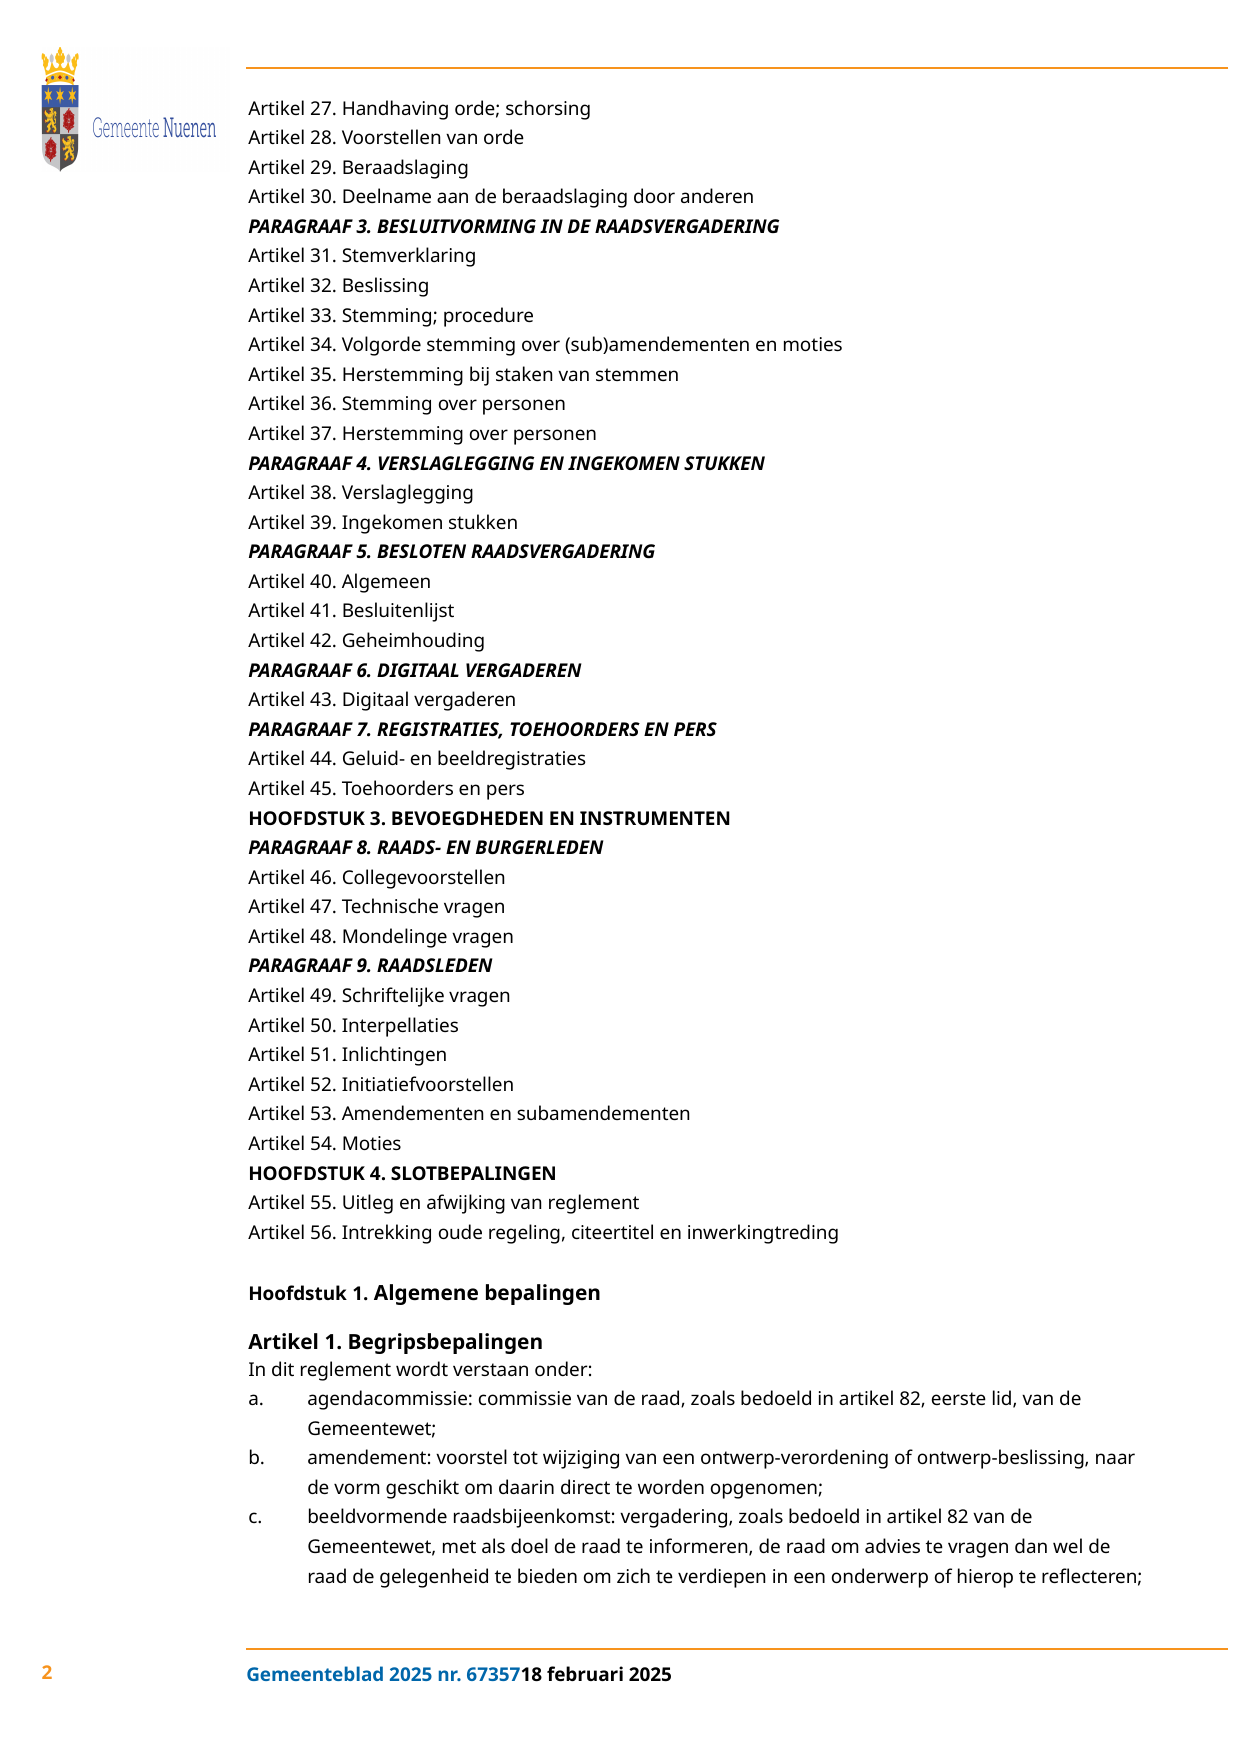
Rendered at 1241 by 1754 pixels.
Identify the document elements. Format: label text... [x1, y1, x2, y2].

text Artikel 32. Beslissing [248, 272, 1152, 298]
text Artikel 52. Initiatiefvoorstellen [248, 1071, 1152, 1097]
text Artikel 40. Algemeen [248, 568, 1152, 594]
list agendacommissie: commissie van de raad, zoals bedoeld in artikel 82, eerste lid, van de Gemeentewet; [248, 1385, 1152, 1441]
text HOOFDSTUK 4. SLOTBEPALINGEN [248, 1160, 1152, 1186]
text Artikel 38. Verslaglegging [248, 479, 1152, 505]
text Artikel 45. Toehoorders en pers [248, 775, 1152, 801]
text PARAGRAAF 5. BESLOTEN RAADSVERGADERING [248, 538, 1152, 564]
text In dit reglement wordt verstaan onder: [248, 1356, 1152, 1382]
text Artikel 48. Mondelinge vragen [248, 923, 1152, 949]
text Artikel 43. Digitaal vergaderen [248, 686, 1152, 712]
text Artikel 47. Technische vragen [248, 893, 1152, 919]
text Artikel 37. Herstemming over personen [248, 420, 1152, 446]
text HOOFDSTUK 3. BEVOEGDHEDEN EN INSTRUMENTEN [248, 805, 1152, 831]
text Artikel 42. Geheimhouding [248, 627, 1152, 653]
text Artikel 46. Collegevoorstellen [248, 864, 1152, 890]
text PARAGRAAF 7. REGISTRATIES, TOEHOORDERS EN PERS [248, 716, 1152, 742]
text Artikel 36. Stemming over personen [248, 391, 1152, 416]
text Artikel 34. Volgorde stemming over (sub)amendementen en moties [248, 331, 1152, 357]
text Artikel 56. Intrekking oude regeling, citeertitel en inwerkingtreding [248, 1219, 1152, 1245]
text Hoofdstuk 1. Algemene bepalingen [248, 1278, 1152, 1307]
text Artikel 27. Handhaving orde; schorsing [248, 95, 1152, 121]
text Artikel 1. Begripsbepalingen [248, 1327, 1152, 1356]
text Artikel 41. Besluitenlijst [248, 598, 1152, 623]
text Artikel 30. Deelname aan de beraadslaging door anderen [248, 183, 1152, 209]
text Artikel 29. Beraadslaging [248, 154, 1152, 180]
text Artikel 53. Amendementen en subamendementen [248, 1101, 1152, 1126]
picture [41, 47, 231, 172]
text Artikel 44. Geluid- en beeldregistraties [248, 746, 1152, 771]
text Artikel 54. Moties [248, 1130, 1152, 1156]
text PARAGRAAF 3. BESLUITVORMING IN DE RAADSVERGADERING [248, 213, 1152, 239]
text Artikel 55. Uitleg en afwijking van reglement [248, 1189, 1152, 1215]
text PARAGRAAF 4. VERSLAGLEGGING EN INGEKOMEN STUKKEN [248, 450, 1152, 476]
text PARAGRAAF 8. RAADS- EN BURGERLEDEN [248, 834, 1152, 860]
text Artikel 51. Inlichtingen [248, 1041, 1152, 1067]
text Artikel 39. Ingekomen stukken [248, 509, 1152, 535]
text Artikel 50. Interpellaties [248, 1012, 1152, 1038]
text PARAGRAAF 9. RAADSLEDEN [248, 953, 1152, 978]
text PARAGRAAF 6. DIGITAAL VERGADEREN [248, 657, 1152, 683]
text Artikel 31. Stemverklaring [248, 243, 1152, 268]
text Artikel 28. Voorstellen van orde [248, 124, 1152, 150]
text Artikel 49. Schriftelijke vragen [248, 982, 1152, 1008]
text Artikel 35. Herstemming bij staken van stemmen [248, 361, 1152, 387]
list beeldvormende raadsbijeenkomst: vergadering, zoals bedoeld in artikel 82 van de Gemeentewet, met als doel de raad te informeren, de raad om advies te vragen dan wel de raad de gelegenheid te bieden om zich te verdiepen in een onderwerp of hierop te reflecteren; [248, 1504, 1152, 1589]
text Artikel 33. Stemming; procedure [248, 302, 1152, 328]
list amendement: voorstel tot wijziging van een ontwerp-verordening of ontwerp-beslissing, naar de vorm geschikt om daarin direct te worden opgenomen; [248, 1444, 1152, 1500]
